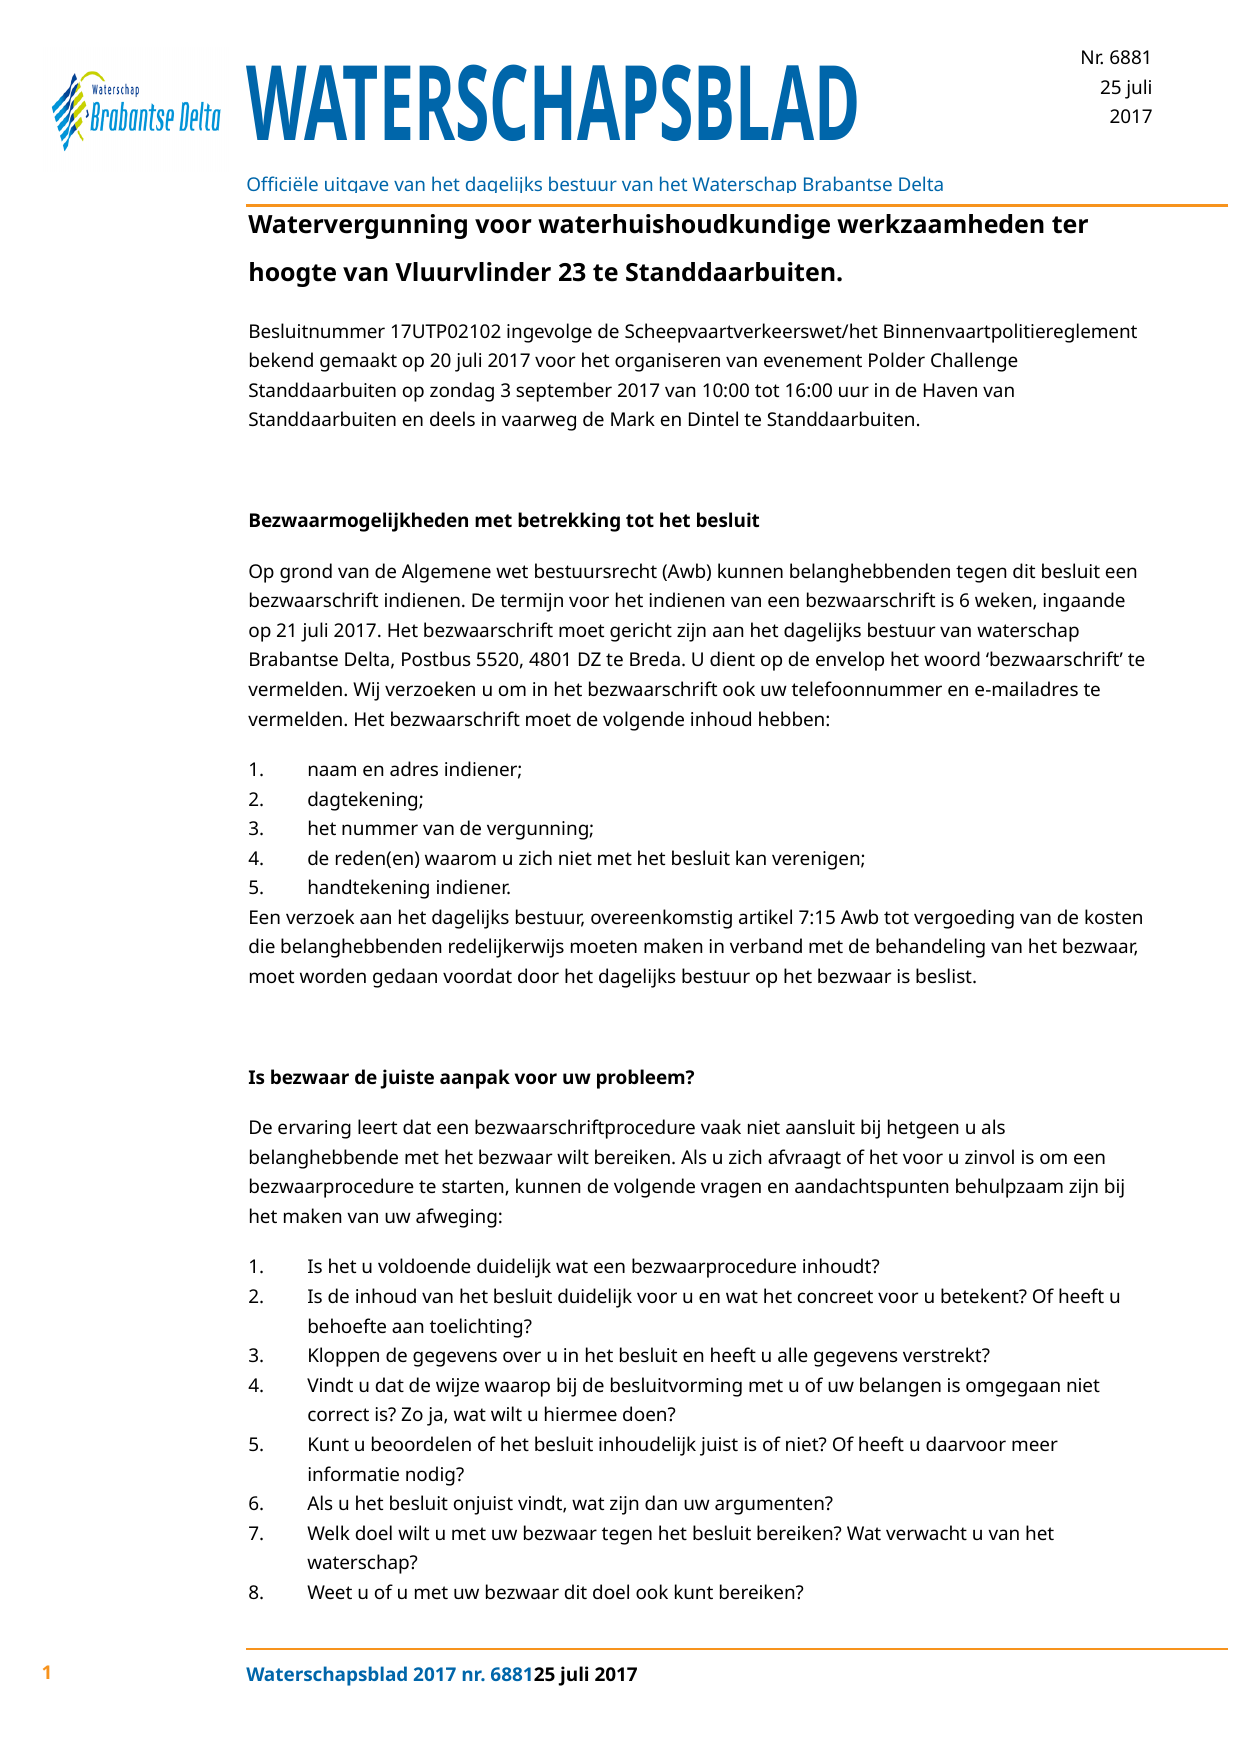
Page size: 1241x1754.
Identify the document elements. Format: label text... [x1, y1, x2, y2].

list Weet u of u met uw bezwaar dit doel ook kunt bereiken? [248, 1579, 1152, 1605]
text Bezwaarmogelijkheden met betrekking tot het besluit [248, 507, 1152, 533]
text Is bezwaar de juiste aanpak voor uw probleem? [248, 1064, 1152, 1090]
list naam en adres indiener; [248, 756, 1152, 782]
list Is het u voldoende duidelijk wat een bezwaarprocedure inhoudt? [248, 1254, 1152, 1279]
list het nummer van de vergunning; [248, 815, 1152, 841]
text De ervaring leert dat een bezwaarschriftprocedure vaak niet aansluit bij hetgeen u als belanghebbende met het bezwaar wilt bereiken. Als u zich afvraagt of het voor u zinvol is om een bezwaarprocedure te starten, kunnen de volgende vragen en aandachtspunten behulpzaam zijn bij het maken van uw afweging: [248, 1114, 1152, 1229]
text Op grond van de Algemene wet bestuursrecht (Awb) kunnen belanghebbenden tegen dit besluit een bezwaarschrift indienen. De termijn voor het indienen van een bezwaarschrift is 6 weken, ingaande op 21 juli 2017. Het bezwaarschrift moet gericht zijn aan het dagelijks bestuur van waterschap Brabantse Delta, Postbus 5520, 4801 DZ te Breda. U dient op de envelop het woord ‘bezwaarschrift’ te vermelden. Wij verzoeken u om in het bezwaarschrift ook uw telefoonnummer en e‑mailadres te vermelden. Het bezwaarschrift moet de volgende inhoud hebben: [248, 558, 1152, 732]
text Besluitnummer 17UTP02102 ingevolge de Scheepvaartverkeerswet/het Binnenvaartpolitiereglement bekend gemaakt op 20 juli 2017 voor het organiseren van evenement Polder Challenge Standdaarbuiten op zondag 3 september 2017 van 10:00 tot 16:00 uur in de Haven van Standdaarbuiten en deels in vaarweg de Mark en Dintel te Standdaarbuiten. [248, 318, 1152, 432]
list Kunt u beoordelen of het besluit inhoudelijk juist is of niet? Of heeft u daarvoor meer informatie nodig? [248, 1431, 1152, 1487]
text Een verzoek aan het dagelijks bestuur, overeenkomstig artikel 7:15 Awb tot vergoeding van de kosten die belanghebbenden redelijkerwijs moeten maken in verband met de behandeling van het bezwaar, moet worden gedaan voordat door het dagelijks bestuur op het bezwaar is beslist. [248, 904, 1152, 989]
text Watervergunning voor waterhuishoudkundige werkzaamheden ter hoogte van Vluurvlinder 23 te Standdaarbuiten. [248, 207, 1152, 288]
list Kloppen de gegevens over u in het besluit en heeft u alle gegevens verstrekt? [248, 1342, 1152, 1368]
picture [41, 47, 231, 172]
list de reden(en) waarom u zich niet met het besluit kan verenigen; [248, 845, 1152, 871]
list handtekening indiener. [248, 874, 1152, 900]
list dagtekening; [248, 786, 1152, 812]
list Als u het besluit onjuist vindt, wat zijn dan uw argumenten? [248, 1490, 1152, 1516]
list Is de inhoud van het besluit duidelijk voor u en wat het concreet voor u betekent? Of heeft u behoefte aan toelichting? [248, 1283, 1152, 1339]
list Vindt u dat de wijze waarop bij de besluitvorming met u of uw belangen is omgegaan niet correct is? Zo ja, wat wilt u hiermee doen? [248, 1372, 1152, 1427]
list Welk doel wilt u met uw bezwaar tegen het besluit bereiken? Wat verwacht u van het waterschap? [248, 1520, 1152, 1575]
